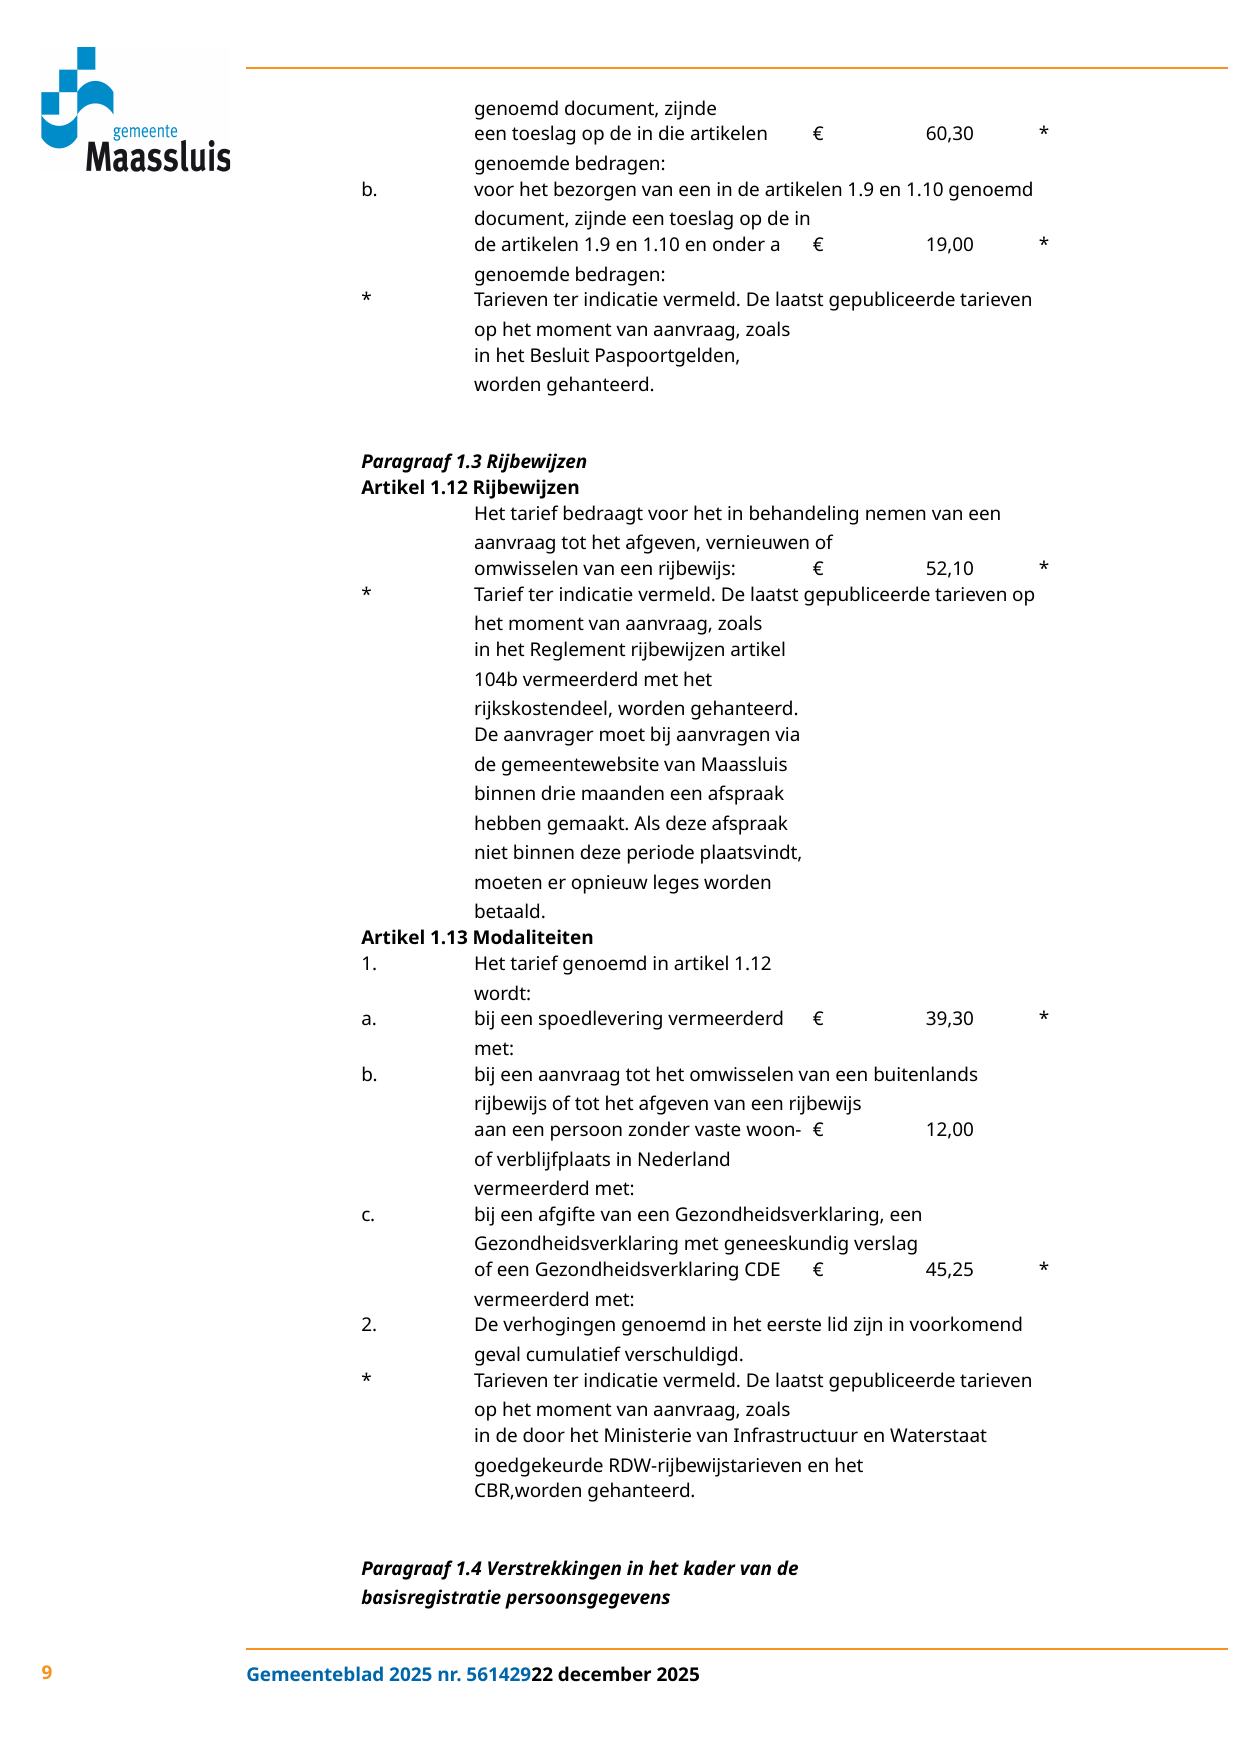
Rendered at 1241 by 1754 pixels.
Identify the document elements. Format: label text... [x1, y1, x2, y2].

table_cell [248, 1503, 361, 1529]
table_cell [926, 1555, 1039, 1610]
table_cell voor het bezorgen van een in de artikelen 1.9 en 1.10 genoemd document, zijnde een toeslag op de in [474, 176, 1039, 231]
table_cell [813, 397, 926, 423]
table_cell [813, 423, 926, 448]
table_cell € [813, 231, 926, 286]
table_cell * [1039, 231, 1152, 286]
table_cell [813, 636, 926, 721]
table_cell [248, 1478, 361, 1503]
table_cell [1039, 925, 1152, 950]
table_cell [248, 1312, 361, 1367]
table_cell [1039, 721, 1152, 924]
table_cell [813, 1503, 926, 1529]
table_cell Het tarief bedraagt voor het in behandeling nemen van een aanvraag tot het afgeven, vernieuwen of [474, 500, 1039, 555]
table_cell [926, 474, 1039, 500]
table_cell [1039, 474, 1152, 500]
table_cell [248, 1201, 361, 1256]
table_cell in het Besluit Paspoortgelden, worden gehanteerd. [474, 342, 813, 397]
table_cell 45,25 [926, 1256, 1039, 1312]
table_cell [361, 121, 474, 176]
table_cell [1039, 423, 1152, 448]
table_cell [248, 95, 361, 121]
table_cell [361, 1478, 474, 1503]
table_cell [1039, 1555, 1152, 1610]
table_cell [926, 950, 1039, 1006]
table_cell 60,30 [926, 121, 1039, 176]
table_cell € [813, 121, 926, 176]
table_cell Paragraaf 1.3 Rijbewijzen [361, 449, 813, 474]
table_cell 2. [361, 1312, 474, 1367]
table_cell [248, 950, 361, 1006]
table_cell bij een spoedlevering vermeerderd met: [474, 1006, 813, 1061]
table_cell [361, 342, 474, 397]
table_cell b. [361, 176, 474, 231]
table_cell [248, 721, 361, 924]
table_cell [1039, 1116, 1152, 1201]
table_cell [361, 1422, 474, 1478]
table_cell [361, 636, 474, 721]
table_cell een toeslag op de in die artikelen genoemde bedragen: [474, 121, 813, 176]
table_cell [248, 1367, 361, 1422]
table_cell [1039, 397, 1152, 423]
table_cell * [361, 581, 474, 636]
table_cell [248, 1116, 361, 1201]
table_cell [248, 1061, 361, 1116]
table_cell [248, 121, 361, 176]
table_cell [926, 342, 1039, 397]
table_cell [926, 449, 1039, 474]
table_cell [248, 474, 361, 500]
table_cell Artikel 1.13 Modaliteiten [361, 925, 813, 950]
table_cell [926, 925, 1039, 950]
table_cell [926, 721, 1039, 924]
table_cell € [813, 1006, 926, 1061]
table_cell [361, 1503, 474, 1529]
table_cell * [1039, 121, 1152, 176]
table_cell [248, 555, 361, 581]
table_cell [361, 555, 474, 581]
table_cell [248, 581, 361, 636]
table_cell [1039, 449, 1152, 474]
table_cell * [1039, 555, 1152, 581]
table_cell [474, 1529, 813, 1555]
table_cell De verhogingen genoemd in het eerste lid zijn in voorkomend geval cumulatief verschuldigd. [474, 1312, 1039, 1367]
table_cell * [361, 1367, 474, 1422]
table_cell [1039, 950, 1152, 1006]
table_cell c. [361, 1201, 474, 1256]
table_cell 19,00 [926, 231, 1039, 286]
table_cell [474, 397, 813, 423]
table_cell Tarief ter indicatie vermeld. De laatst gepubliceerde tarieven op het moment van aanvraag, zoals [474, 581, 1039, 636]
table_cell € [813, 1116, 926, 1201]
table_cell genoemd document, zijnde [474, 95, 813, 121]
table_cell [361, 95, 474, 121]
table_cell bij een aanvraag tot het omwisselen van een buitenlands rijbewijs of tot het afgeven van een rijbewijs [474, 1061, 1039, 1116]
table_cell [361, 1529, 474, 1555]
table_cell [361, 397, 474, 423]
table_cell [813, 449, 926, 474]
table_cell [248, 231, 361, 286]
table_cell in de door het Ministerie van Infrastructuur en Waterstaat goedgekeurde RDW-rijbewijstarieven en het [474, 1422, 1039, 1478]
table_cell [926, 1529, 1039, 1555]
table_cell [361, 500, 474, 555]
table_cell [813, 1529, 926, 1555]
table_cell [361, 721, 474, 924]
table_cell Artikel 1.12 Rijbewijzen [361, 474, 813, 500]
table_cell [361, 423, 474, 448]
table_cell [926, 95, 1039, 121]
table_cell € [813, 1256, 926, 1312]
table_cell [474, 1503, 813, 1529]
table_cell bij een afgifte van een Gezondheidsverklaring, een Gezondheidsverklaring met geneeskundig verslag [474, 1201, 1039, 1256]
table_cell [813, 1555, 926, 1610]
table_cell [813, 342, 926, 397]
table_cell [248, 449, 361, 474]
table_cell [248, 176, 361, 231]
table_cell aan een persoon zonder vaste woon- of verblijfplaats in Nederland vermeerderd met: [474, 1116, 813, 1201]
table_cell Het tarief genoemd in artikel 1.12 wordt: [474, 950, 813, 1006]
table_cell [361, 1256, 474, 1312]
table_cell 12,00 [926, 1116, 1039, 1201]
table_cell [1039, 95, 1152, 121]
table_cell [1039, 1503, 1152, 1529]
table_cell [248, 397, 361, 423]
table_cell [248, 925, 361, 950]
table_cell [248, 1555, 361, 1610]
table_cell [248, 1256, 361, 1312]
table_cell omwisselen van een rijbewijs: [474, 555, 813, 581]
table_cell [474, 423, 813, 448]
table_cell 52,10 [926, 555, 1039, 581]
table_cell b. [361, 1061, 474, 1116]
table_cell Paragraaf 1.4 Verstrekkingen in het kader van de basisregistratie persoonsgegevens [361, 1555, 813, 1610]
picture [41, 47, 231, 172]
table_cell 39,30 [926, 1006, 1039, 1061]
table_cell [926, 1503, 1039, 1529]
table_cell de artikelen 1.9 en 1.10 en onder a genoemde bedragen: [474, 231, 813, 286]
table_cell [248, 1529, 361, 1555]
table_cell [1039, 1478, 1152, 1503]
table_cell Tarieven ter indicatie vermeld. De laatst gepubliceerde tarieven op het moment van aanvraag, zoals [474, 286, 1039, 342]
table_cell CBR,worden gehanteerd. [474, 1478, 926, 1503]
table_cell Tarieven ter indicatie vermeld. De laatst gepubliceerde tarieven op het moment van aanvraag, zoals [474, 1367, 1039, 1422]
table_cell [361, 231, 474, 286]
table_cell [1039, 342, 1152, 397]
table_cell [248, 286, 361, 342]
table_cell [926, 423, 1039, 448]
table_cell [926, 636, 1039, 721]
table_cell [813, 925, 926, 950]
table_cell 1. [361, 950, 474, 1006]
table_cell De aanvrager moet bij aanvragen via de gemeentewebsite van Maassluis binnen drie maanden een afspraak hebben gemaakt. Als deze afspraak niet binnen deze periode plaatsvindt, moeten er opnieuw leges worden betaald. [474, 721, 813, 924]
table_cell of een Gezondheidsverklaring CDE vermeerderd met: [474, 1256, 813, 1312]
table_cell [1039, 1529, 1152, 1555]
table_cell [926, 397, 1039, 423]
picture [41, 47, 77, 92]
table_cell [813, 950, 926, 1006]
table_cell [813, 474, 926, 500]
table_cell [248, 500, 361, 555]
table_cell [248, 423, 361, 448]
table_cell * [1039, 1256, 1152, 1312]
table_cell € [813, 555, 926, 581]
table_cell [813, 95, 926, 121]
table_cell [248, 636, 361, 721]
table_cell * [361, 286, 474, 342]
table_cell [248, 342, 361, 397]
table_cell [813, 721, 926, 924]
table_cell [361, 1116, 474, 1201]
table_cell [248, 1422, 361, 1478]
table_cell [1039, 636, 1152, 721]
table_cell [248, 1006, 361, 1061]
table_cell in het Reglement rijbewijzen artikel 104b vermeerderd met het rijkskostendeel, worden gehanteerd. [474, 636, 813, 721]
table_cell a. [361, 1006, 474, 1061]
table_cell * [1039, 1006, 1152, 1061]
table_cell [926, 1478, 1039, 1503]
